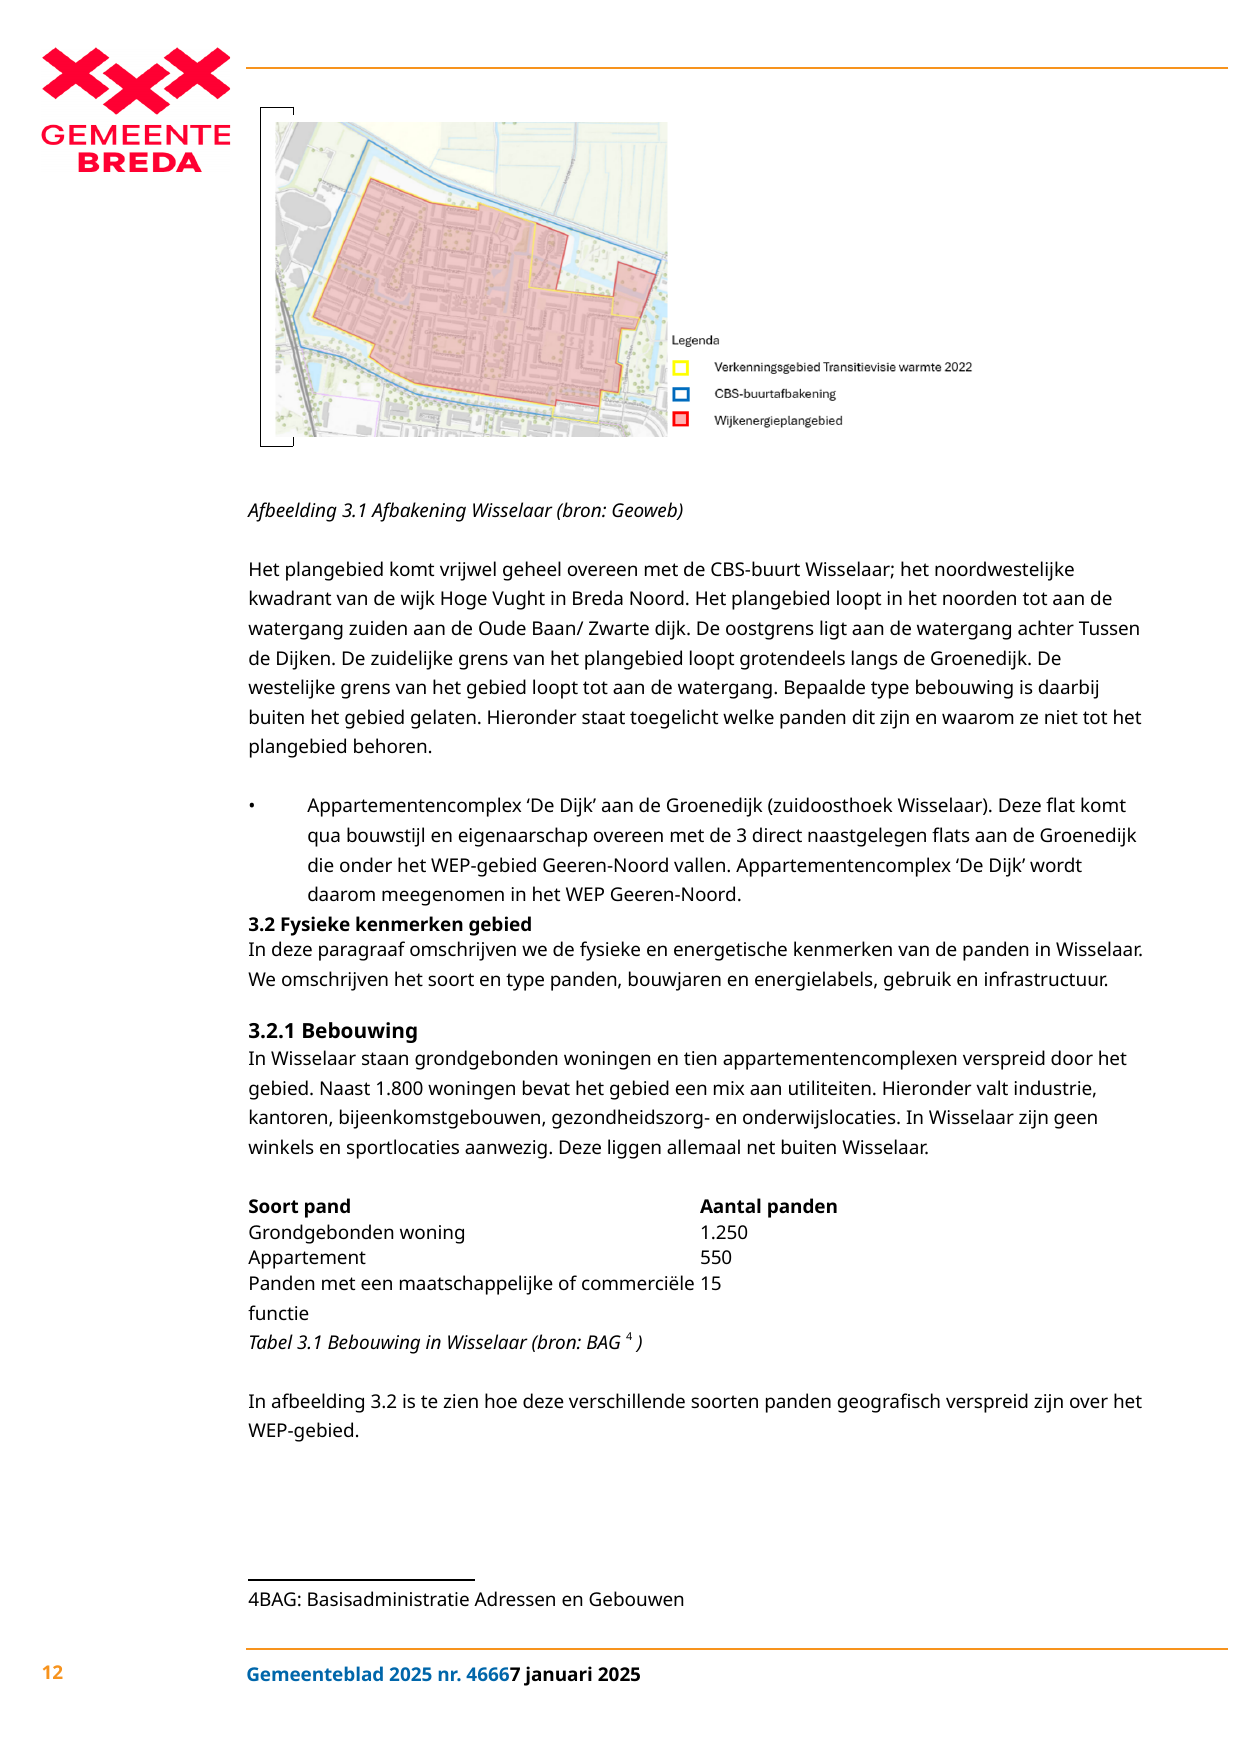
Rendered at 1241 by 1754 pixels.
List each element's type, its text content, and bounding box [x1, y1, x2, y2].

text In deze paragraaf omschrijven we de fysieke en energetische kenmerken van de panden in Wisselaar. We omschrijven het soort en type panden, bouwjaren en energielabels, gebruik en infrastructuur. [248, 937, 1152, 992]
picture [268, 115, 978, 437]
table_header Soort pand [248, 1193, 700, 1219]
text 3.2 Fysieke kenmerken gebied [248, 911, 1152, 937]
table_cell Appartement [248, 1245, 700, 1270]
text BAG: Basisadministratie Adressen en Gebouwen [248, 1586, 1152, 1612]
table_header Aantal panden [700, 1193, 1152, 1219]
text Tabel 3.1 Bebouwing in Wisselaar (bron: BAG ) [248, 1329, 1152, 1354]
table_cell Grondgebonden woning [248, 1219, 700, 1244]
text In Wisselaar staan grondgebonden woningen en tien appartementencomplexen verspreid door het gebied. Naast 1.800 woningen bevat het gebied een mix aan utiliteiten. Hieronder valt industrie, kantoren, bijeenkomstgebouwen, gezondheidszorg- en onderwijslocaties. In Wisselaar zijn geen winkels en sportlocaties aanwezig. Deze liggen allemaal net buiten Wisselaar. [248, 1045, 1152, 1159]
text 3.2.1 Bebouwing [248, 1017, 1152, 1045]
picture [41, 47, 231, 172]
table_cell 15 [700, 1270, 1152, 1326]
table_cell Panden met een maatschappelijke of commerciële functie [248, 1270, 700, 1326]
table_cell 550 [700, 1245, 1152, 1270]
table_cell 1.250 [700, 1219, 1152, 1244]
text Het plangebied komt vrijwel geheel overeen met de CBS-buurt Wisselaar; het noordwestelijke kwadrant van de wijk Hoge Vught in Breda Noord. Het plangebied loopt in het noorden tot aan de watergang zuiden aan de Oude Baan/ Zwarte dijk. De oostgrens ligt aan de watergang achter Tussen de Dijken. De zuidelijke grens van het plangebied loopt grotendeels langs de Groenedijk. De westelijke grens van het gebied loopt tot aan de watergang. Bepaalde type bebouwing is daarbij buiten het gebied gelaten. Hieronder staat toegelicht welke panden dit zijn en waarom ze niet tot het plangebied behoren. [248, 556, 1152, 759]
text In afbeelding 3.2 is te zien hoe deze verschillende soorten panden geografisch verspreid zijn over het WEP-gebied. [248, 1388, 1152, 1443]
list Appartementencomplex ‘De Dijk’ aan de Groenedijk (zuidoosthoek Wisselaar). Deze flat komt qua bouwstijl en eigenaarschap overeen met de 3 direct naastgelegen flats aan de Groenedijk die onder het WEP-gebied Geeren-Noord vallen. Appartementencomplex ‘De Dijk’ wordt daarom meegenomen in het WEP Geeren-Noord. [248, 793, 1152, 907]
text Afbeelding 3.1 Afbakening Wisselaar (bron: Geoweb) [248, 497, 1152, 522]
